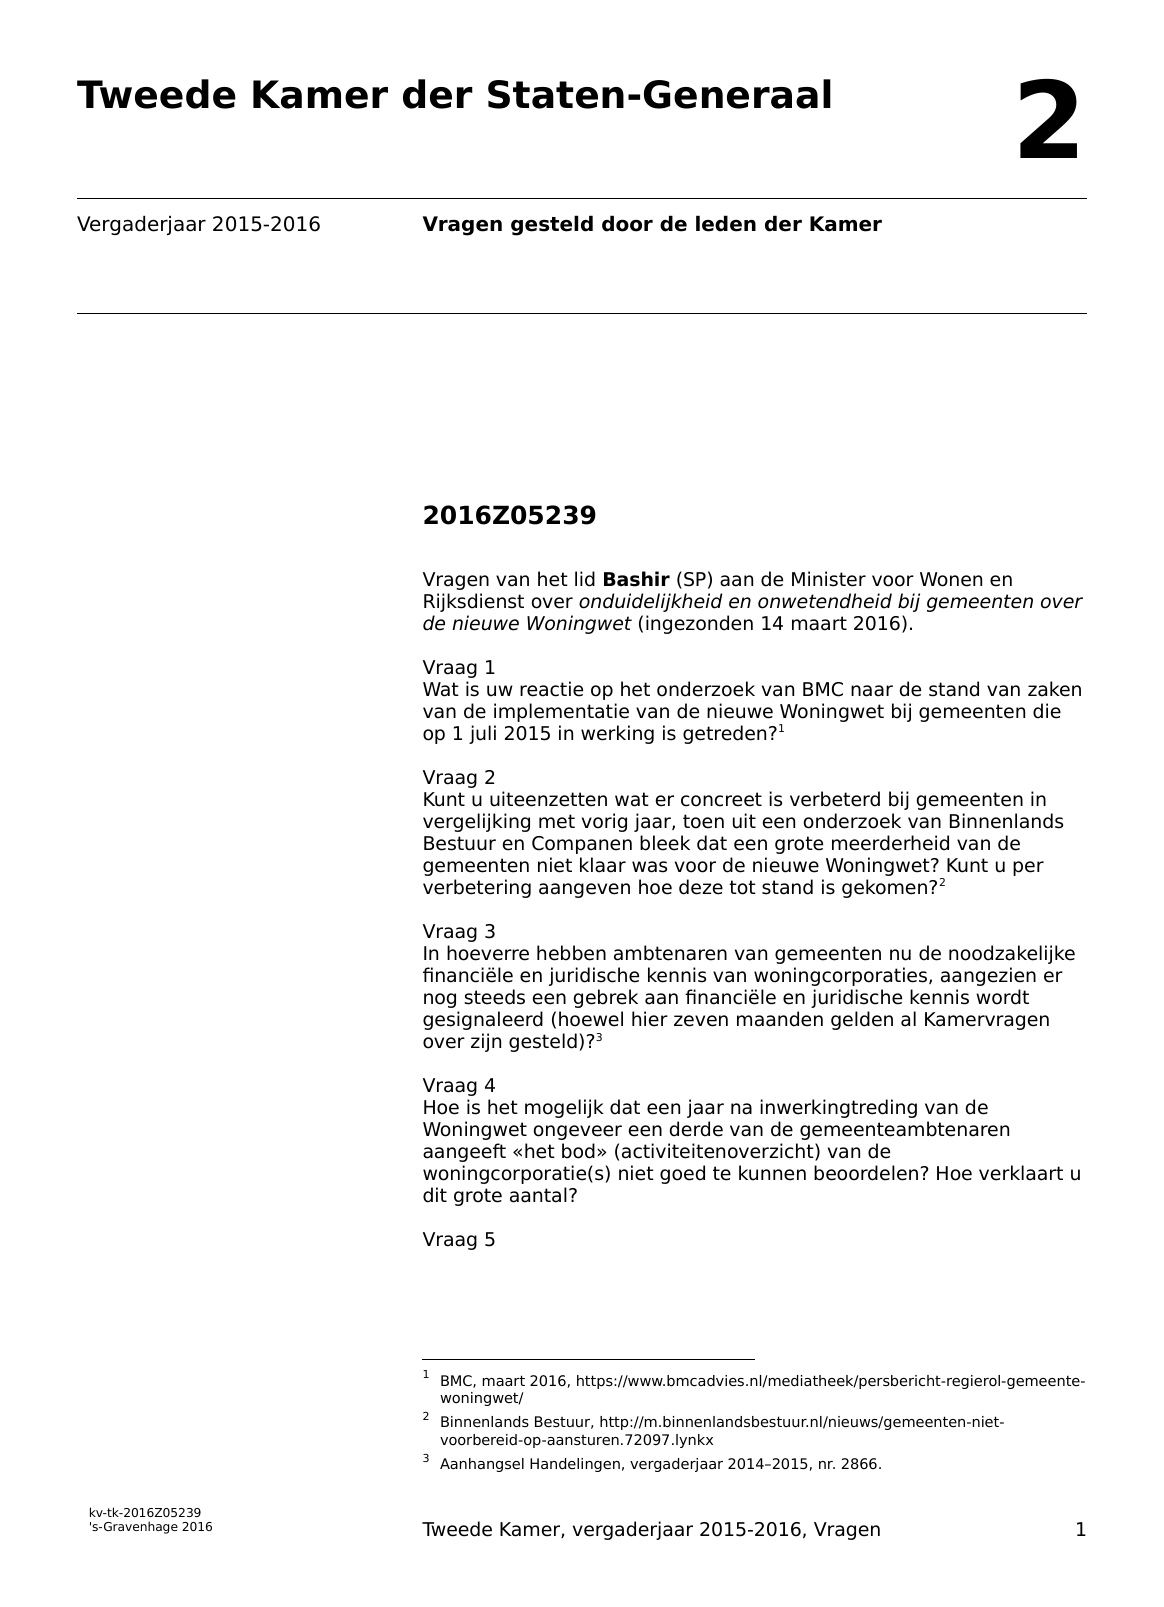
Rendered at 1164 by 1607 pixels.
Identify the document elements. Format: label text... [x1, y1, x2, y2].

text Vraag 2 [422, 767, 1087, 789]
text Vraag 5 [422, 1229, 1087, 1251]
text Aanhangsel Handelingen, vergaderjaar 2014–2015, nr. 2866. [422, 1452, 1087, 1474]
text 2016Z05239 [422, 501, 1087, 531]
text Vraag 3 [422, 921, 1087, 943]
text Binnenlands Bestuur, http://m.binnenlandsbestuur.nl/nieuws/gemeenten-niet-voorbereid-op-aansturen.72097.lynkx [422, 1410, 1087, 1449]
text Vragen van het lid Bashir (SP) aan de Minister voor Wonen en Rijksdienst over onduidelijkheid en onwetendheid bij gemeenten over de nieuwe Woningwet (ingezonden 14 maart 2016). [422, 569, 1087, 635]
table_header Tweede Kamer der Staten-Generaal [77, 59, 886, 198]
text Vraag 4 [422, 1075, 1087, 1097]
text Vraag 1 [422, 657, 1087, 679]
text Hoe is het mogelijk dat een jaar na inwerkingtreding van de Woningwet ongeveer een derde van de gemeenteambtenaren aangeeft «het bod» (activiteitenoverzicht) van de woningcorporatie(s) niet goed te kunnen beoordelen? Hoe verklaart u dit grote aantal? [422, 1097, 1087, 1207]
table_cell Vragen gesteld door de leden der Kamer [422, 199, 1087, 313]
text kv-tk-2016Z05239 [88, 1506, 323, 1520]
table_header 2 [886, 59, 1087, 198]
text Kunt u uiteenzetten wat er concreet is verbeterd bij gemeenten in vergelijking met vorig jaar, toen uit een onderzoek van Binnenlands Bestuur en Companen bleek dat een grote meerderheid van de gemeenten niet klaar was voor de nieuwe Woningwet? Kunt u per verbetering aangeven hoe deze tot stand is gekomen? [422, 789, 1087, 899]
text In hoeverre hebben ambtenaren van gemeenten nu de noodzakelijke financiële en juridische kennis van woningcorporaties, aangezien er nog steeds een gebrek aan financiële en juridische kennis wordt gesignaleerd (hoewel hier zeven maanden gelden al Kamervragen over zijn gesteld)? [422, 943, 1087, 1053]
table_cell Vergaderjaar 2015-2016 [77, 199, 422, 313]
text 's-Gravenhage 2016 [88, 1520, 323, 1534]
text BMC, maart 2016, https://www.bmcadvies.nl/mediatheek/persbericht-regierol-gemeente-woningwet/ [422, 1368, 1087, 1407]
text Wat is uw reactie op het onderzoek van BMC naar de stand van zaken van de implementatie van de nieuwe Woningwet bij gemeenten die op 1 juli 2015 in werking is getreden? [422, 679, 1087, 745]
